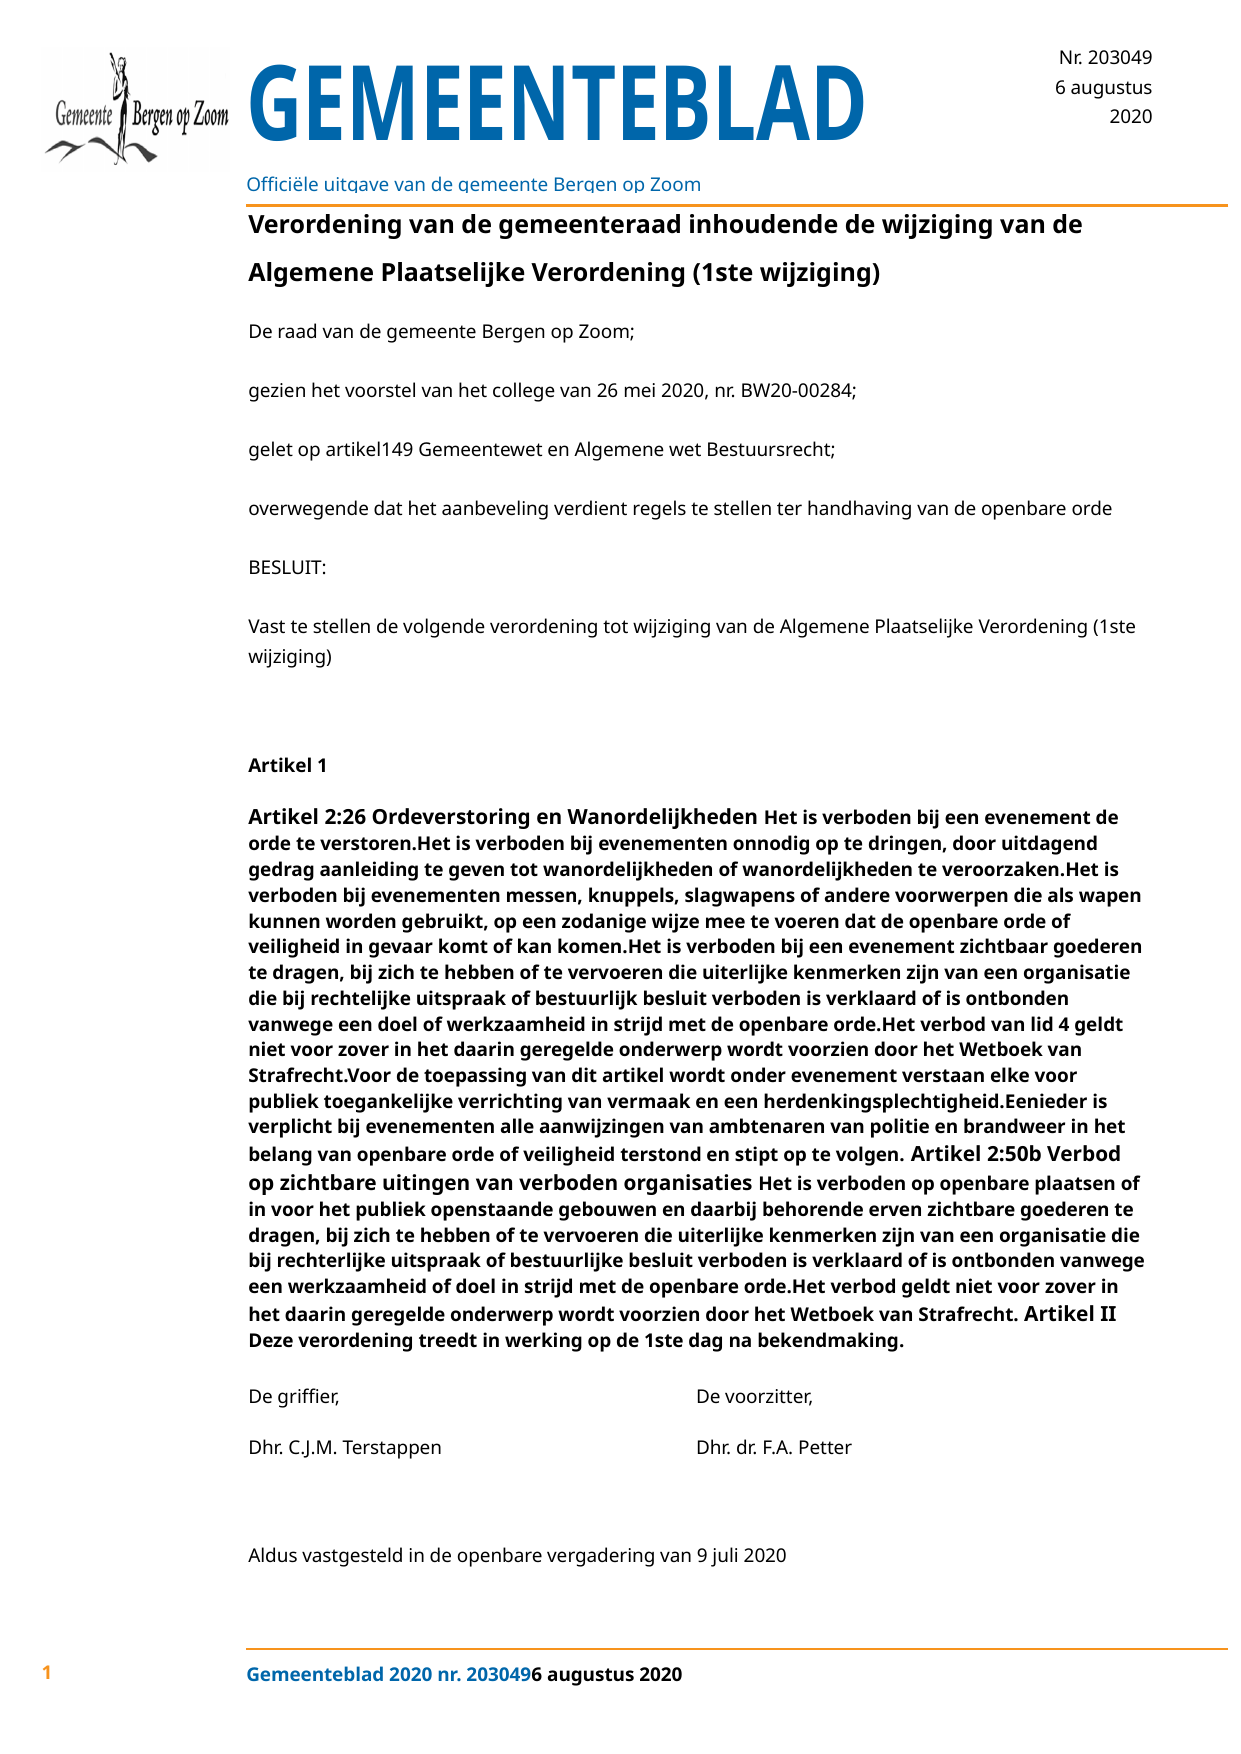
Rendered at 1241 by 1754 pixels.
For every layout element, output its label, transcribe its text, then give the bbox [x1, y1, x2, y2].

table_cell [968, 1409, 1152, 1434]
text wijziging) [248, 643, 1152, 669]
text Artikel 1 [248, 752, 1152, 777]
table_header De griffier, [248, 1383, 696, 1409]
text gezien het voorstel van het college van 26 mei 2020, nr. BW20-00284; [248, 377, 1152, 403]
text Verordening van de gemeenteraad inhoudende de wijziging van de Algemene Plaatselijke Verordening (1ste wijziging) [248, 207, 1152, 288]
text Vast te stellen de volgende verordening tot wijziging van de Algemene Plaatselijke Verordening (1ste [248, 614, 1152, 639]
text BESLUIT: [248, 554, 1152, 580]
text gelet op artikel149 Gemeentewet en Algemene wet Bestuursrecht; [248, 436, 1152, 462]
text overwegende dat het aanbeveling verdient regels te stellen ter handhaving van de openbare orde [248, 495, 1152, 521]
text Aldus vastgesteld in de openbare vergadering van 9 juli 2020 [248, 1542, 1152, 1568]
table_cell Dhr. C.J.M. Terstappen [248, 1435, 696, 1460]
picture [41, 47, 231, 172]
table_cell [248, 1409, 512, 1434]
table_cell [696, 1409, 968, 1434]
table_cell Dhr. dr. F.A. Petter [696, 1435, 1152, 1460]
table_header De voorzitter, [696, 1383, 1152, 1409]
text De raad van de gemeente Bergen op Zoom; [248, 318, 1152, 344]
text Artikel 2:26 Ordeverstoring en Wanordelijkheden Het is verboden bij een evenement de orde te verstoren.Het is verboden bij evenementen onnodig op te dringen, door uitdagend gedrag aanleiding te geven tot wanordelijkheden of wanordelijkheden te veroorzaken.Het is verboden bij evenementen messen, knuppels, slagwapens of andere voorwerpen die als wapen kunnen worden gebruikt, op een zodanige wijze mee te voeren dat de openbare orde of veiligheid in gevaar komt of kan komen.Het is verboden bij een evenement zichtbaar goederen te dragen, bij zich te hebben of te vervoeren die uiterlijke kenmerken zijn van een organisatie die bij rechtelijke uitspraak of bestuurlijk besluit verboden is verklaard of is ontbonden vanwege een doel of werkzaamheid in strijd met de openbare orde.Het verbod van lid 4 geldt niet voor zover in het daarin geregelde onderwerp wordt voorzien door het Wetboek van Strafrecht.Voor de toepassing van dit artikel wordt onder evenement verstaan elke voor publiek toegankelijke verrichting van vermaak en een herdenkingsplechtigheid.Eenieder is verplicht bij evenementen alle aanwijzingen van ambtenaren van politie en brandweer in het belang van openbare orde of veiligheid terstond en stipt op te volgen. Artikel 2:50b Verbod op zichtbare uitingen van verboden organisaties Het is verboden op openbare plaatsen of in voor het publiek openstaande gebouwen en daarbij behorende erven zichtbare goederen te dragen, bij zich te hebben of te vervoeren die uiterlijke kenmerken zijn van een organisatie die bij rechterlijke uitspraak of bestuurlijke besluit verboden is verklaard of is ontbonden vanwege een werkzaamheid of doel in strijd met de openbare orde.Het verbod geldt niet voor zover in het daarin geregelde onderwerp wordt voorzien door het Wetboek van Strafrecht. Artikel II Deze verordening treedt in werking op de 1ste dag na bekendmaking. [248, 802, 1152, 1353]
table_cell [512, 1409, 696, 1434]
